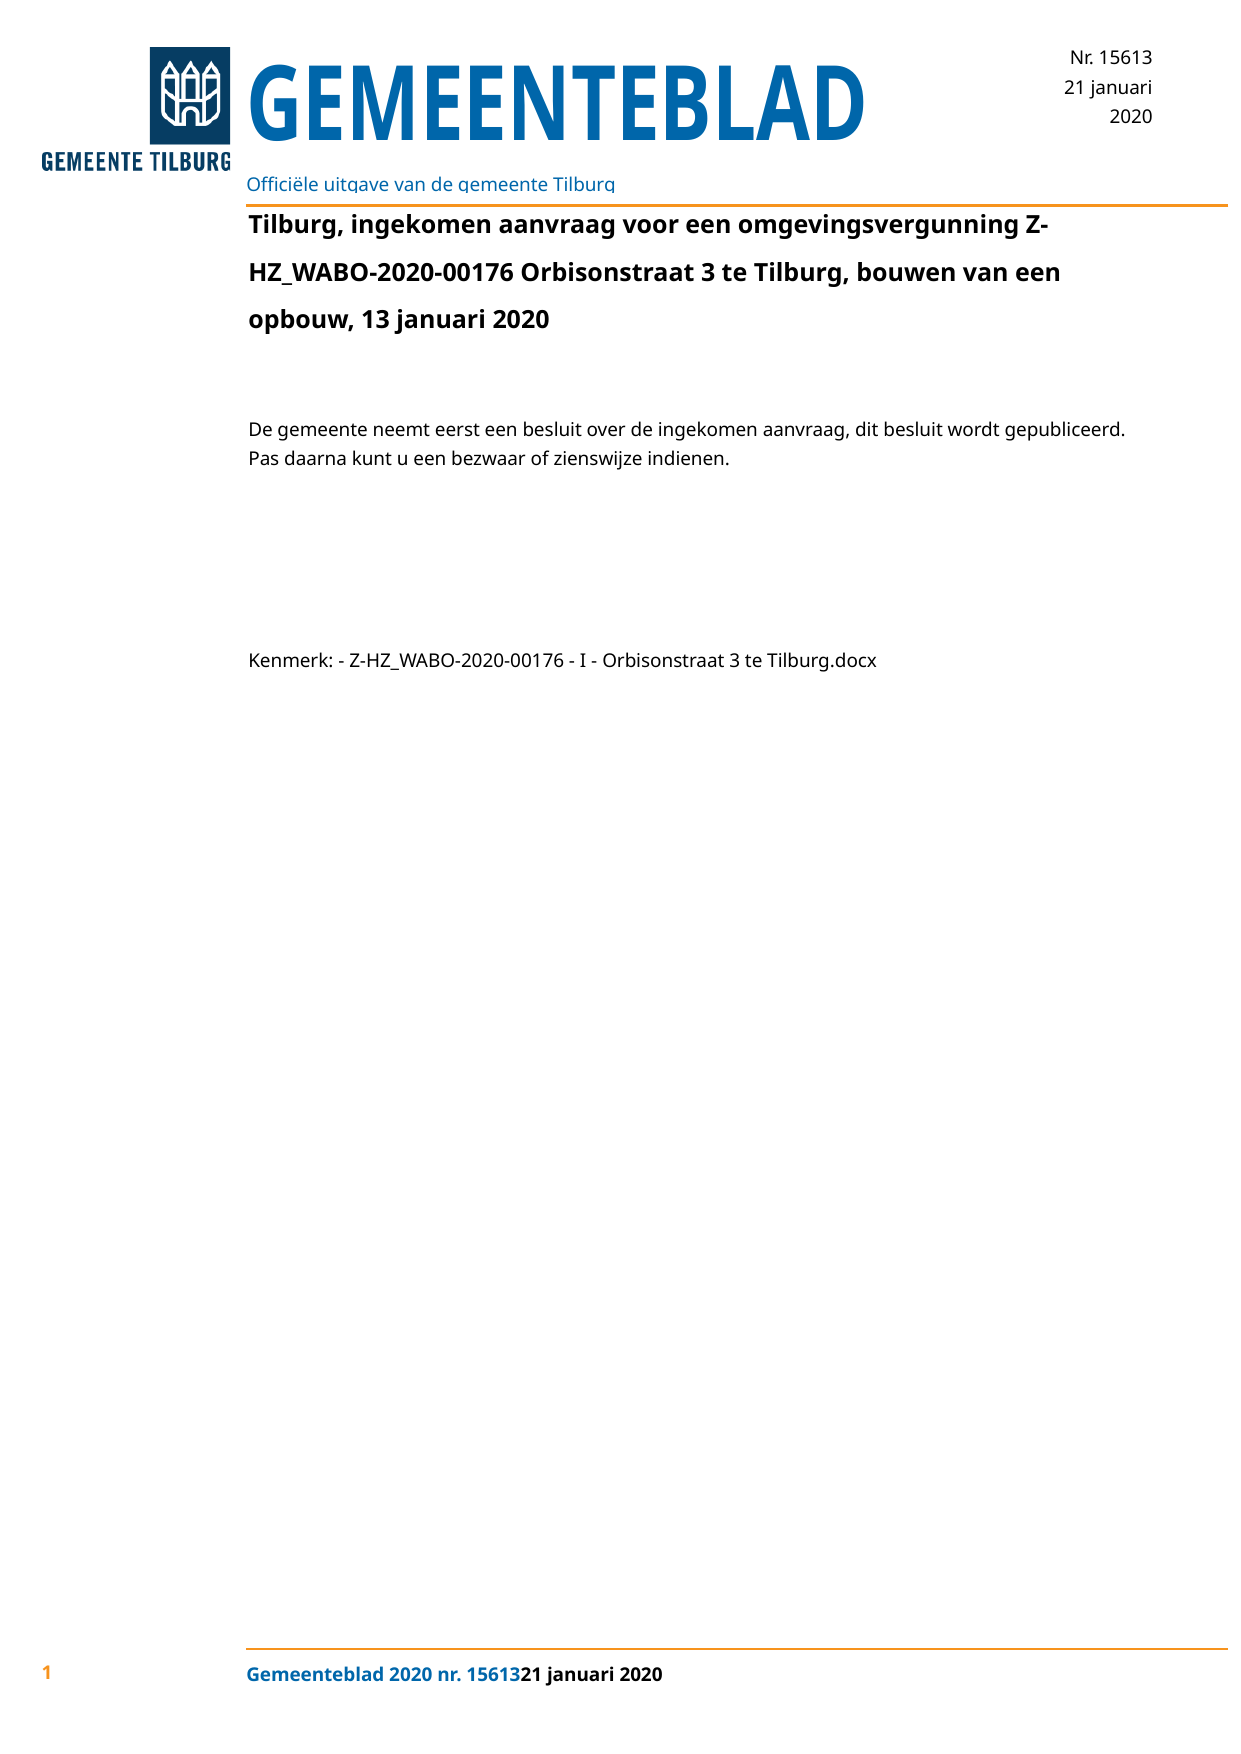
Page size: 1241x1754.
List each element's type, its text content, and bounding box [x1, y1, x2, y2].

picture [41, 47, 231, 172]
text Tilburg, ingekomen aanvraag voor een omgevingsvergunning Z-HZ_WABO-2020-00176 Orbisonstraat 3 te Tilburg, bouwen van een opbouw, 13 januari 2020 [248, 207, 1152, 336]
text Kenmerk: - Z-HZ_WABO-2020-00176 - I - Orbisonstraat 3 te Tilburg.docx [248, 647, 1152, 673]
text De gemeente neemt eerst een besluit over de ingekomen aanvraag, dit besluit wordt gepubliceerd. Pas daarna kunt u een bezwaar of zienswijze indienen. [248, 416, 1152, 471]
